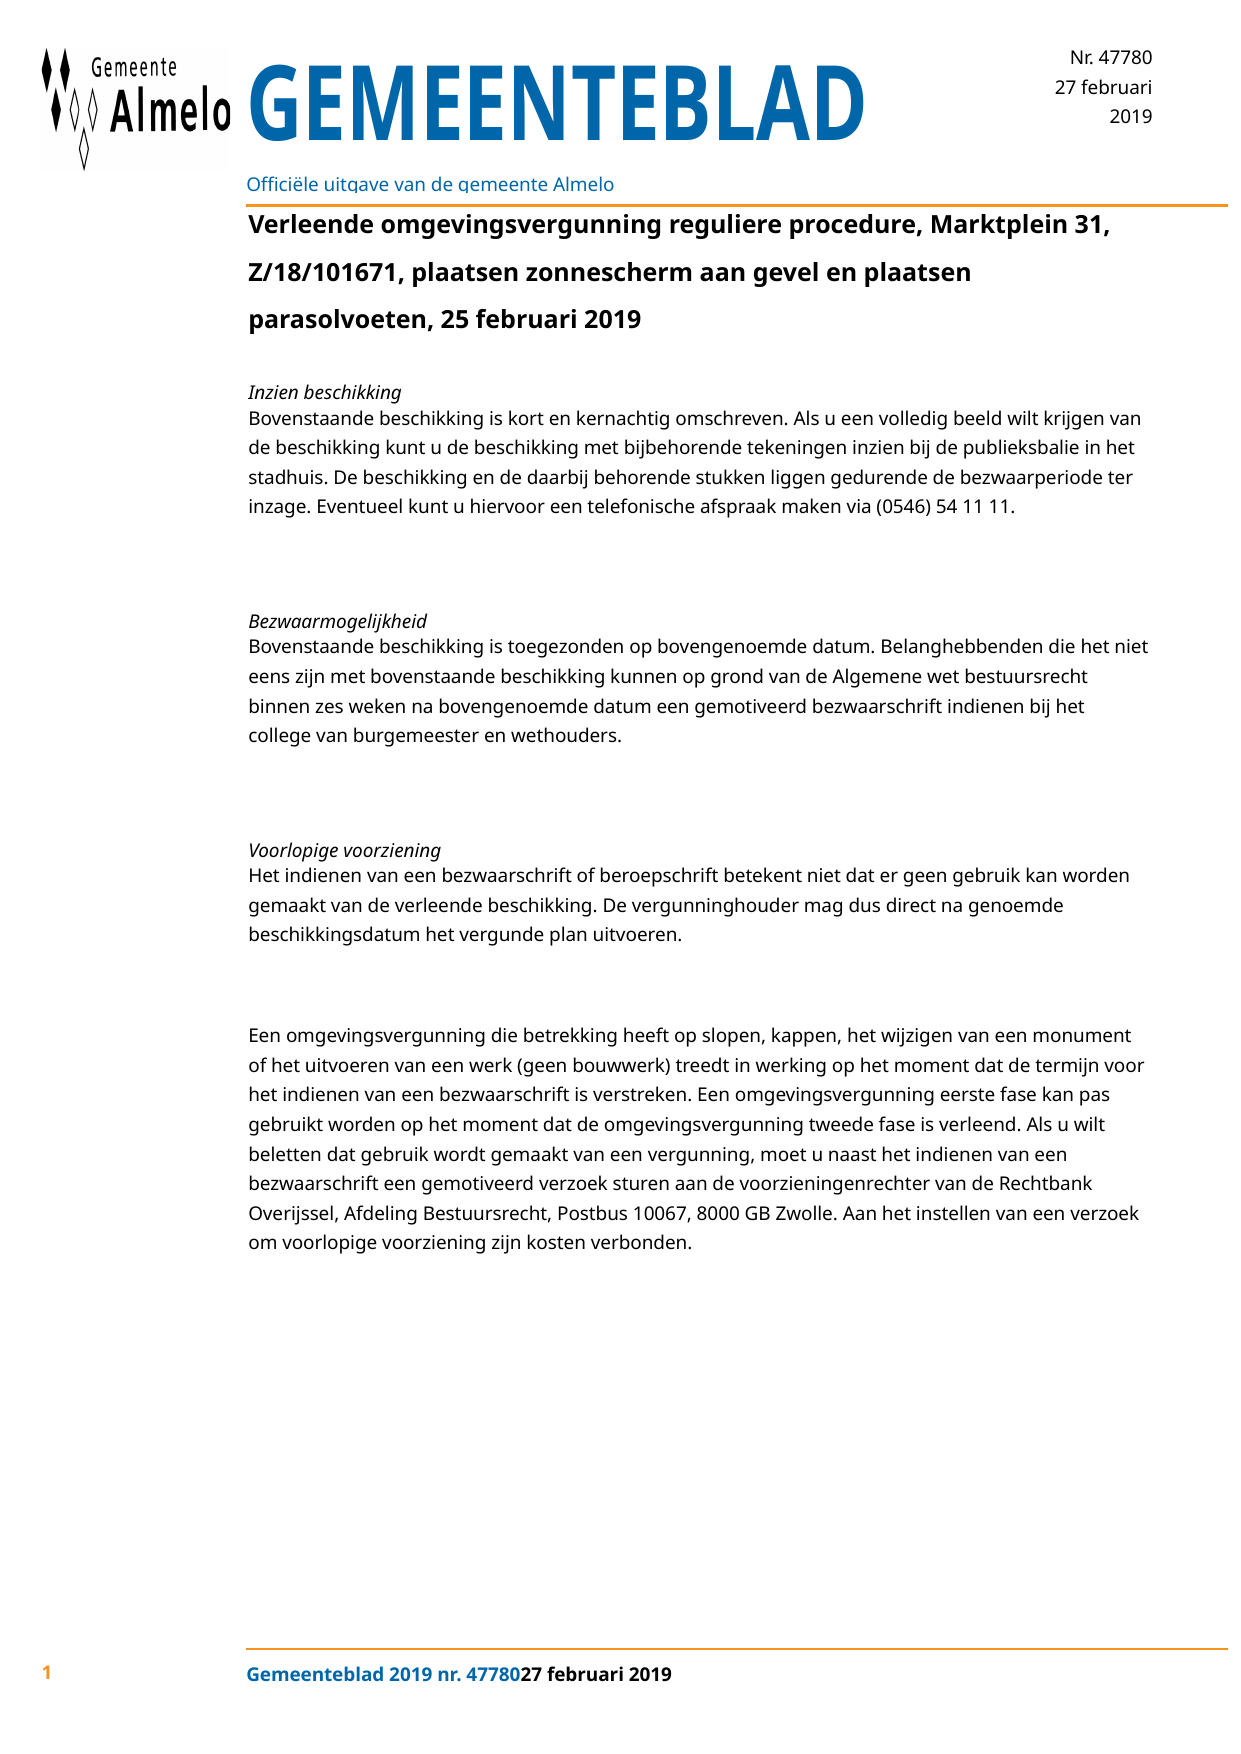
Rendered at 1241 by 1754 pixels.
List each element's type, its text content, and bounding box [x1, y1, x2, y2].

text Verleende omgevingsvergunning reguliere procedure, Marktplein 31, Z/18/101671, plaatsen zonnescherm aan gevel en plaatsen parasolvoeten, 25 februari 2019 [248, 207, 1152, 336]
text Bezwaarmogelijkheid [248, 608, 1152, 634]
text Bovenstaande beschikking is toegezonden op bovengenoemde datum. Belanghebbenden die het niet eens zijn met bovenstaande beschikking kunnen op grond van de Algemene wet bestuursrecht binnen zes weken na bovengenoemde datum een gemotiveerd bezwaarschrift indienen bij het college van burgemeester en wethouders. [248, 634, 1152, 748]
text Bovenstaande beschikking is kort en kernachtig omschreven. Als u een volledig beeld wilt krijgen van de beschikking kunt u de beschikking met bijbehorende tekeningen inzien bij de publieksbalie in het stadhuis. De beschikking en de daarbij behorende stukken liggen gedurende de bezwaarperiode ter inzage. Eventueel kunt u hiervoor een telefonische afspraak maken via (0546) 54 11 11. [248, 405, 1152, 519]
picture [41, 47, 231, 172]
text Inzien beschikking [248, 379, 1152, 405]
text Het indienen van een bezwaarschrift of beroepschrift betekent niet dat er geen gebruik kan worden gemaakt van de verleende beschikking. De vergunninghouder mag dus direct na genoemde beschikkingsdatum het vergunde plan uitvoeren. [248, 862, 1152, 947]
text Voorlopige voorziening [248, 837, 1152, 862]
text Een omgevingsvergunning die betrekking heeft op slopen, kappen, het wijzigen van een monument of het uitvoeren van een werk (geen bouwwerk) treedt in werking op het moment dat de termijn voor het indienen van een bezwaarschrift is verstreken. Een omgevingsvergunning eerste fase kan pas gebruikt worden op het moment dat de omgevingsvergunning tweede fase is verleend. Als u wilt beletten dat gebruik wordt gemaakt van een vergunning, moet u naast het indienen van een bezwaarschrift een gemotiveerd verzoek sturen aan de voorzieningenrechter van de Rechtbank Overijssel, Afdeling Bestuursrecht, Postbus 10067, 8000 GB Zwolle. Aan het instellen van een verzoek om voorlopige voorziening zijn kosten verbonden. [248, 1022, 1152, 1255]
